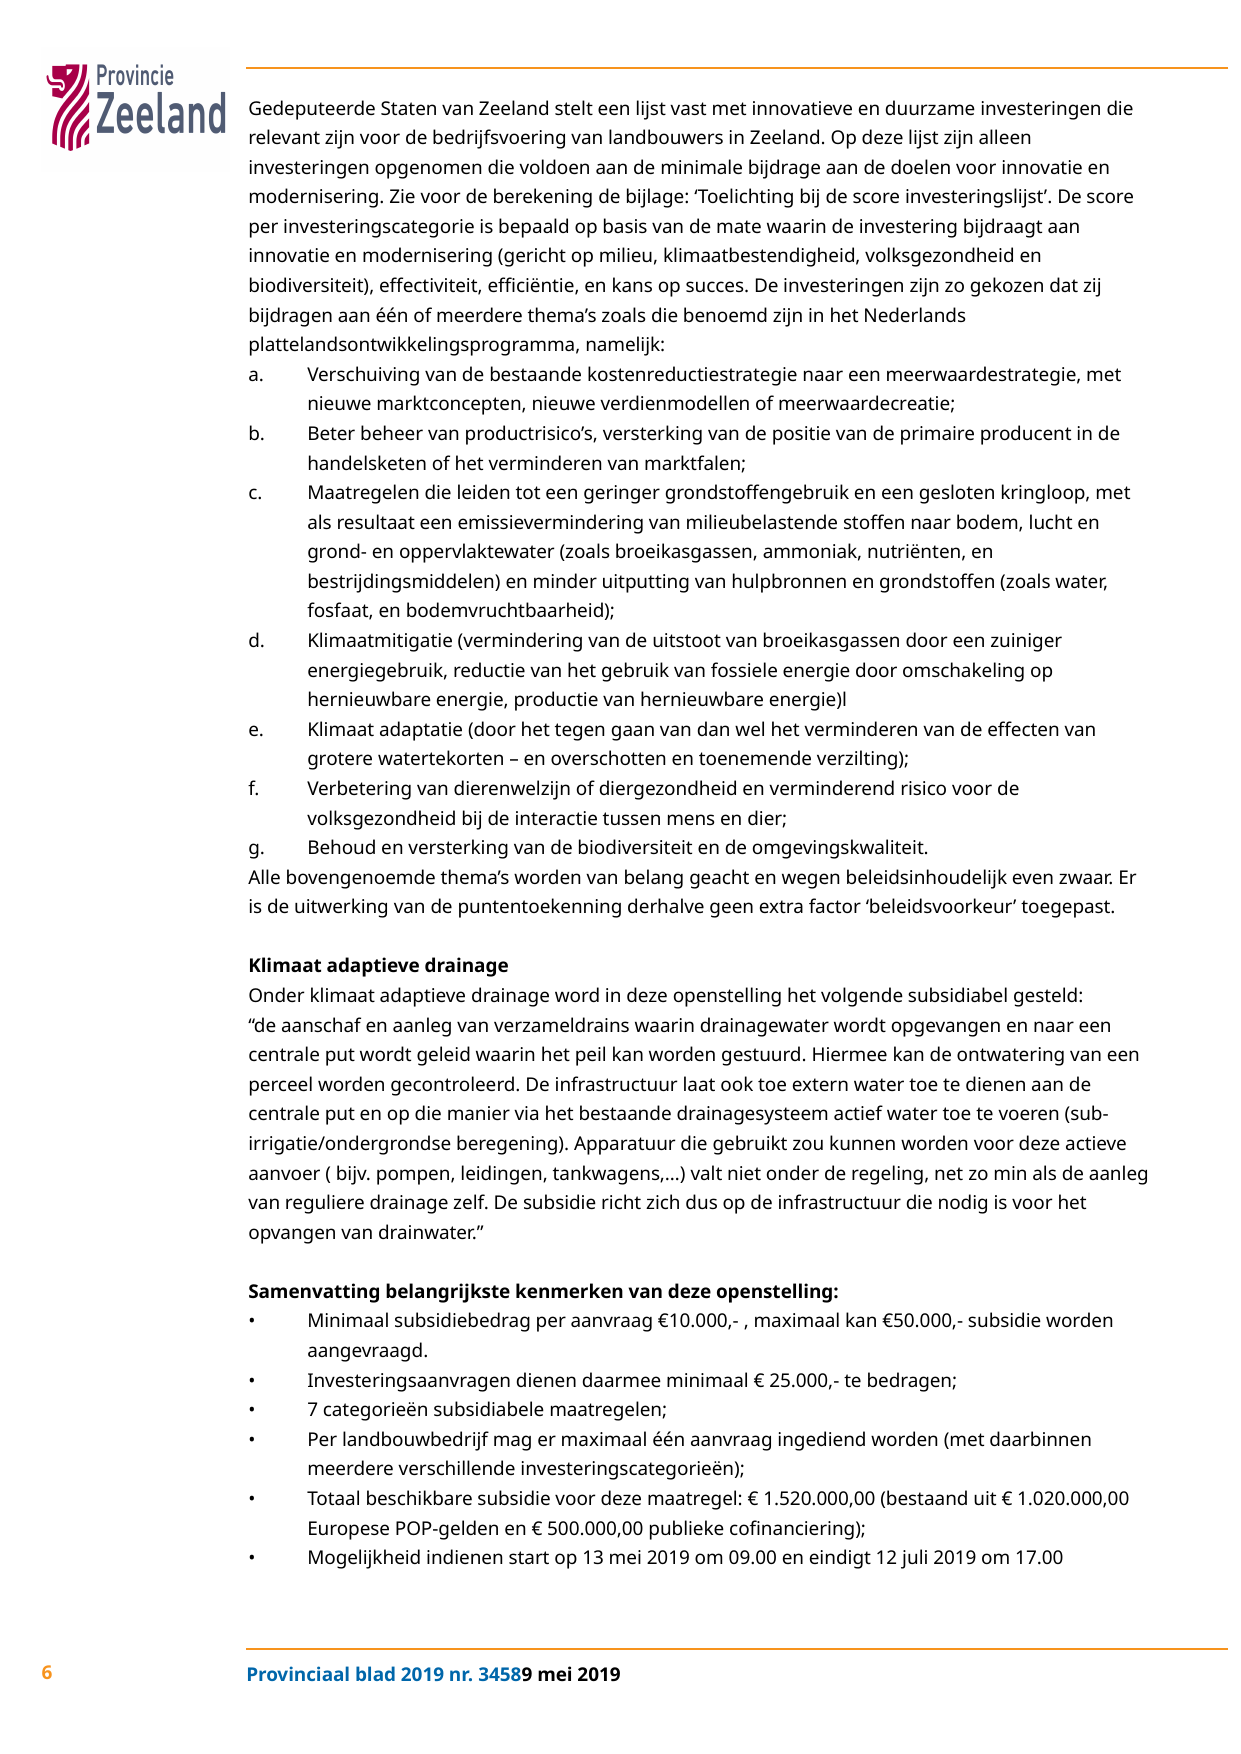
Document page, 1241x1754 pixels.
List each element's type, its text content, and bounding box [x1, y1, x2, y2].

list Minimaal subsidiebedrag per aanvraag €10.000,- , maximaal kan €50.000,- subsidie worden aangevraagd. [248, 1308, 1152, 1363]
list Verschuiving van de bestaande kostenreductiestrategie naar een meerwaardestrategie, met nieuwe marktconcepten, nieuwe verdienmodellen of meerwaardecreatie; [248, 361, 1152, 416]
list Investeringsaanvragen dienen daarmee minimaal € 25.000,- te bedragen; [248, 1367, 1152, 1393]
text Klimaat adaptieve drainage [248, 953, 1152, 978]
list 7 categorieën subsidiabele maatregelen; [248, 1396, 1152, 1422]
text Onder klimaat adaptieve drainage word in deze openstelling het volgende subsidiabel gesteld: [248, 982, 1152, 1008]
text “de aanschaf en aanleg van verzameldrains waarin drainagewater wordt opgevangen en naar een centrale put wordt geleid waarin het peil kan worden gestuurd. Hiermee kan de ontwatering van een perceel worden gecontroleerd. De infrastructuur laat ook toe extern water toe te dienen aan de centrale put en op die manier via het bestaande drainagesysteem actief water toe te voeren (sub-irrigatie/ondergrondse beregening). Apparatuur die gebruikt zou kunnen worden voor deze actieve aanvoer ( bijv. pompen, leidingen, tankwagens,…) valt niet onder de regeling, net zo min als de aanleg van reguliere drainage zelf. De subsidie richt zich dus op de infrastructuur die nodig is voor het opvangen van drainwater.” [248, 1012, 1152, 1245]
text Gedeputeerde Staten van Zeeland stelt een lijst vast met innovatieve en duurzame investeringen die relevant zijn voor de bedrijfsvoering van landbouwers in Zeeland. Op deze lijst zijn alleen investeringen opgenomen die voldoen aan de minimale bijdrage aan de doelen voor innovatie en modernisering. Zie voor de berekening de bijlage: ‘Toelichting bij de score investeringslijst’. De score per investeringscategorie is bepaald op basis van de mate waarin de investering bijdraagt aan innovatie en modernisering (gericht op milieu, klimaatbestendigheid, volksgezondheid en biodiversiteit), effectiviteit, efficiëntie, en kans op succes. De investeringen zijn zo gekozen dat zij bijdragen aan één of meerdere thema’s zoals die benoemd zijn in het Nederlands plattelandsontwikkelingsprogramma, namelijk: [248, 95, 1152, 357]
list Mogelijkheid indienen start op 13 mei 2019 om 09.00 en eindigt 12 juli 2019 om 17.00 [248, 1544, 1152, 1570]
picture [41, 47, 231, 172]
list Behoud en versterking van de biodiversiteit en de omgevingskwaliteit. [248, 834, 1152, 860]
list Beter beheer van productrisico’s, versterking van de positie van de primaire producent in de handelsketen of het verminderen van marktfalen; [248, 420, 1152, 476]
list Verbetering van dierenwelzijn of diergezondheid en verminderend risico voor de volksgezondheid bij de interactie tussen mens en dier; [248, 775, 1152, 831]
text Alle bovengenoemde thema’s worden van belang geacht en wegen beleidsinhoudelijk even zwaar. Er is de uitwerking van de puntentoekenning derhalve geen extra factor ‘beleidsvoorkeur’ toegepast. [248, 864, 1152, 919]
list Klimaatmitigatie (vermindering van de uitstoot van broeikasgassen door een zuiniger energiegebruik, reductie van het gebruik van fossiele energie door omschakeling op hernieuwbare energie, productie van hernieuwbare energie)l [248, 627, 1152, 712]
list Maatregelen die leiden tot een geringer grondstoffengebruik en een gesloten kringloop, met als resultaat een emissievermindering van milieubelastende stoffen naar bodem, lucht en grond- en oppervlaktewater (zoals broeikasgassen, ammoniak, nutriënten, en bestrijdingsmiddelen) en minder uitputting van hulpbronnen en grondstoffen (zoals water, fosfaat, en bodemvruchtbaarheid); [248, 479, 1152, 623]
text Samenvatting belangrijkste kenmerken van deze openstelling: [248, 1278, 1152, 1304]
list Per landbouwbedrijf mag er maximaal één aanvraag ingediend worden (met daarbinnen meerdere verschillende investeringscategorieën); [248, 1426, 1152, 1481]
list Totaal beschikbare subsidie voor deze maatregel: € 1.520.000,00 (bestaand uit € 1.020.000,00 Europese POP-gelden en € 500.000,00 publieke cofinanciering); [248, 1485, 1152, 1541]
list Klimaat adaptatie (door het tegen gaan van dan wel het verminderen van de effecten van grotere watertekorten – en overschotten en toenemende verzilting); [248, 716, 1152, 771]
